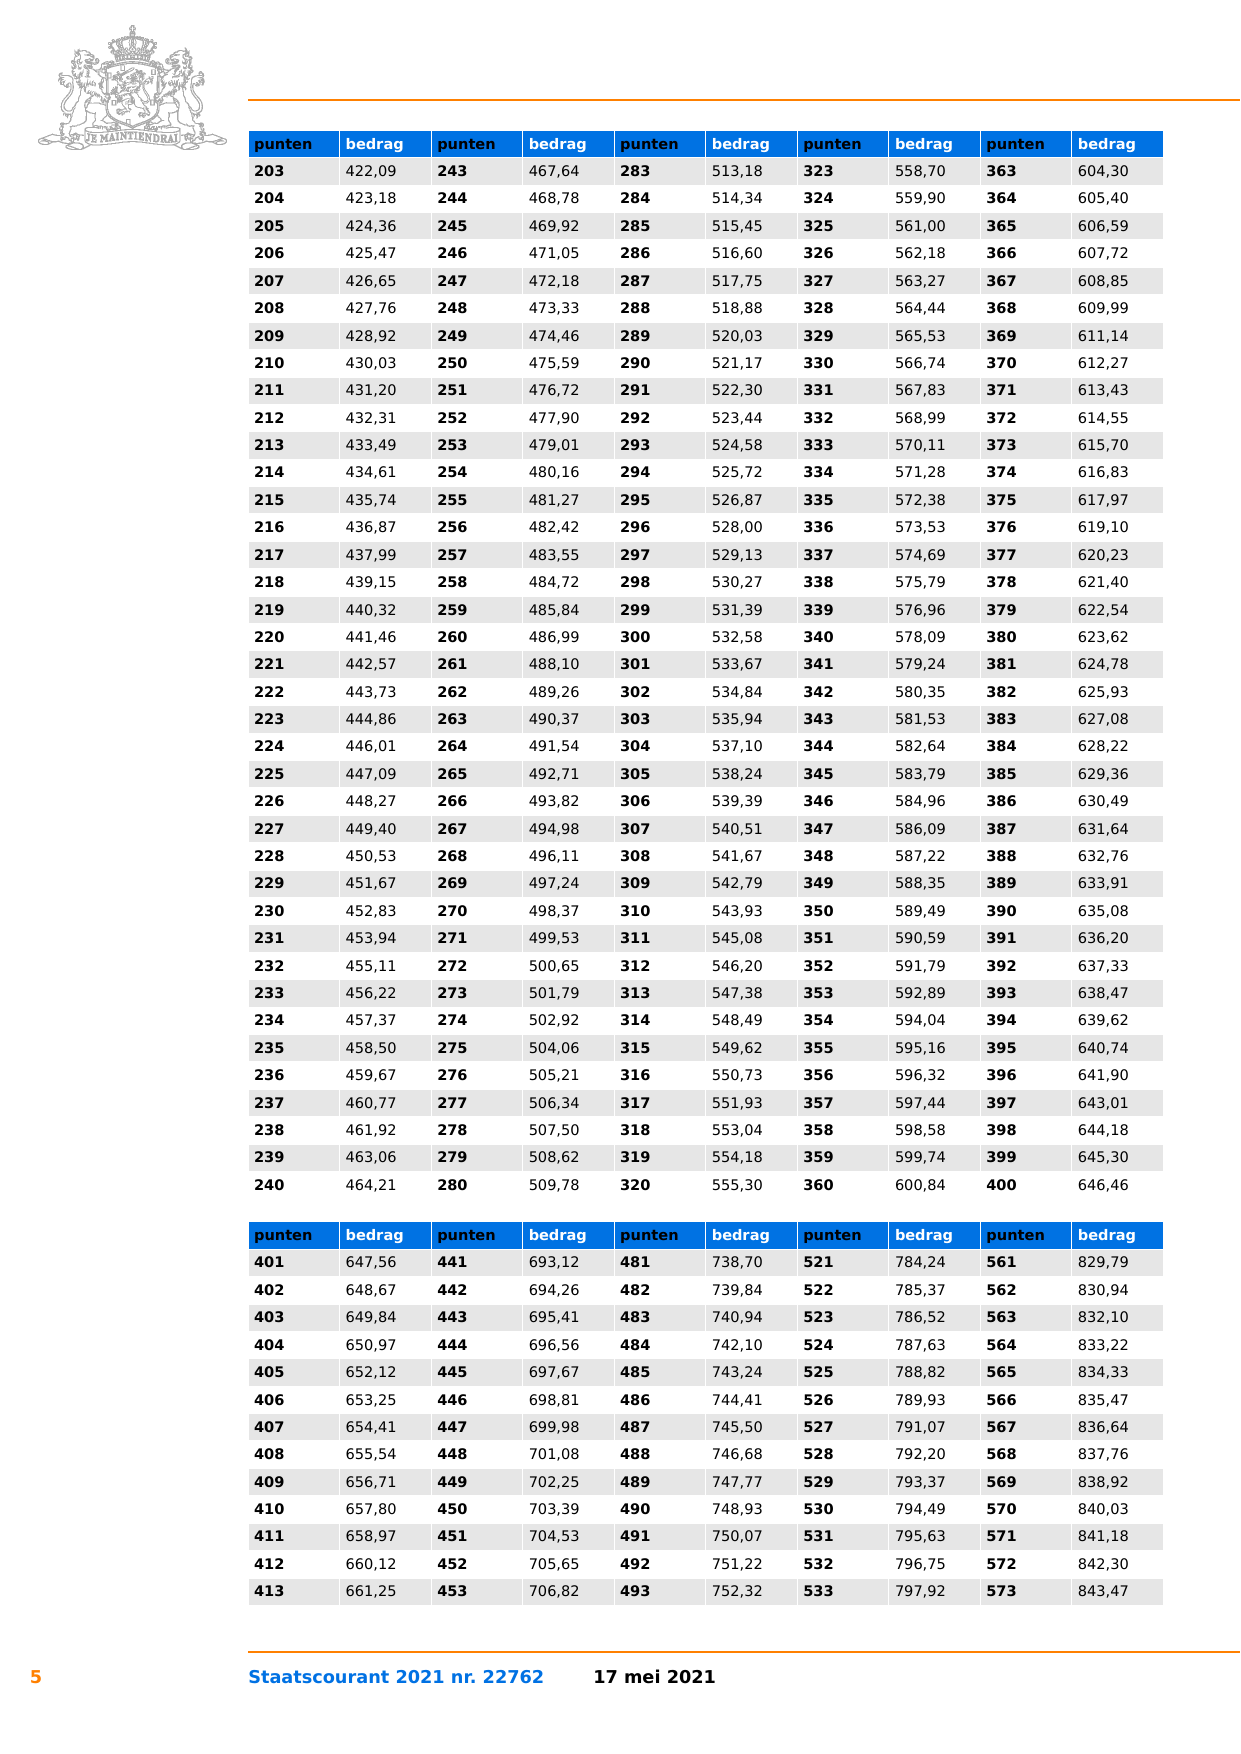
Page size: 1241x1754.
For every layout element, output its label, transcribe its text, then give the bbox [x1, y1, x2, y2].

table_cell 278 [432, 1117, 522, 1143]
table_cell 323 [798, 158, 888, 185]
table_cell 543,93 [706, 898, 797, 924]
table_cell 555,30 [706, 1172, 797, 1198]
table_cell 695,41 [523, 1305, 614, 1331]
table_cell 224 [249, 734, 339, 760]
table_cell 250 [432, 350, 522, 376]
table_cell 377 [981, 542, 1071, 568]
table_cell 620,23 [1072, 542, 1163, 568]
table_cell 409 [249, 1469, 339, 1495]
table_header bedrag [889, 1222, 980, 1249]
table_cell 368 [981, 295, 1071, 322]
table_cell 238 [249, 1117, 339, 1143]
table_cell 565 [981, 1359, 1071, 1386]
table_cell 740,94 [706, 1305, 797, 1331]
table_cell 318 [615, 1117, 705, 1143]
table_cell 259 [432, 597, 522, 623]
table_cell 447,09 [340, 761, 431, 787]
table_cell 358 [798, 1117, 888, 1143]
table_cell 604,30 [1072, 158, 1163, 185]
table_cell 533,67 [706, 651, 797, 678]
table_cell 289 [615, 323, 705, 349]
table_cell 260 [432, 624, 522, 650]
table_cell 506,34 [523, 1090, 614, 1116]
table_cell 793,37 [889, 1469, 980, 1495]
table_cell 306 [615, 789, 705, 815]
table_cell 257 [432, 542, 522, 568]
table_cell 613,43 [1072, 378, 1163, 404]
table_cell 843,47 [1072, 1579, 1163, 1605]
table_cell 351 [798, 925, 888, 952]
table_cell 571,28 [889, 460, 980, 486]
table_cell 538,24 [706, 761, 797, 787]
table_cell 573 [981, 1579, 1071, 1605]
table_cell 381 [981, 651, 1071, 678]
table_cell 508,62 [523, 1145, 614, 1171]
table_cell 433,49 [340, 432, 431, 459]
table_cell 379 [981, 597, 1071, 623]
table_cell 208 [249, 295, 339, 322]
table_cell 520,03 [706, 323, 797, 349]
table_cell 738,70 [706, 1250, 797, 1276]
table_cell 308 [615, 843, 705, 869]
table_cell 456,22 [340, 980, 431, 1007]
table_cell 461,92 [340, 1117, 431, 1143]
table_cell 297 [615, 542, 705, 568]
table_cell 750,07 [706, 1524, 797, 1550]
table_header bedrag [340, 131, 431, 157]
table_cell 253 [432, 432, 522, 459]
table_cell 628,22 [1072, 734, 1163, 760]
table_cell 658,97 [340, 1524, 431, 1550]
table_cell 705,65 [523, 1551, 614, 1577]
table_cell 500,65 [523, 953, 614, 979]
table_cell 444 [432, 1332, 522, 1358]
table_cell 443 [432, 1305, 522, 1331]
table_cell 694,26 [523, 1277, 614, 1303]
table_cell 630,49 [1072, 789, 1163, 815]
table_cell 489,26 [523, 679, 614, 705]
table_cell 522,30 [706, 378, 797, 404]
table_cell 256 [432, 515, 522, 541]
table_cell 505,21 [523, 1063, 614, 1089]
table_cell 534,84 [706, 679, 797, 705]
table_cell 608,85 [1072, 268, 1163, 294]
table_cell 488 [615, 1441, 705, 1468]
table_cell 284 [615, 186, 705, 212]
table_cell 661,25 [340, 1579, 431, 1605]
table_cell 533 [798, 1579, 888, 1605]
table_cell 586,09 [889, 816, 980, 842]
table_cell 272 [432, 953, 522, 979]
table_cell 353 [798, 980, 888, 1007]
table_cell 582,64 [889, 734, 980, 760]
table_cell 364 [981, 186, 1071, 212]
table_cell 292 [615, 405, 705, 431]
table_cell 435,74 [340, 487, 431, 513]
table_cell 492,71 [523, 761, 614, 787]
table_cell 411 [249, 1524, 339, 1550]
table_cell 212 [249, 405, 339, 431]
table_cell 526 [798, 1387, 888, 1413]
table_cell 428,92 [340, 323, 431, 349]
table_cell 609,99 [1072, 295, 1163, 322]
table_cell 502,92 [523, 1008, 614, 1034]
table_cell 633,91 [1072, 871, 1163, 897]
table_cell 246 [432, 241, 522, 267]
table_cell 211 [249, 378, 339, 404]
table_header bedrag [1072, 1222, 1163, 1249]
table_cell 267 [432, 816, 522, 842]
table_cell 579,24 [889, 651, 980, 678]
table_cell 488,10 [523, 651, 614, 678]
table_cell 389 [981, 871, 1071, 897]
table_cell 590,59 [889, 925, 980, 952]
table_cell 597,44 [889, 1090, 980, 1116]
table_cell 584,96 [889, 789, 980, 815]
table_cell 473,33 [523, 295, 614, 322]
table_header bedrag [706, 1222, 797, 1249]
table_cell 580,35 [889, 679, 980, 705]
table_cell 615,70 [1072, 432, 1163, 459]
table_cell 532 [798, 1551, 888, 1577]
table_cell 541,67 [706, 843, 797, 869]
table_cell 349 [798, 871, 888, 897]
table_cell 625,93 [1072, 679, 1163, 705]
table_cell 432,31 [340, 405, 431, 431]
table_cell 657,80 [340, 1496, 431, 1523]
table_cell 299 [615, 597, 705, 623]
table_header punten [981, 131, 1071, 157]
table_cell 562 [981, 1277, 1071, 1303]
table_cell 445 [432, 1359, 522, 1386]
table_cell 567 [981, 1414, 1071, 1440]
table_cell 383 [981, 706, 1071, 733]
table_cell 390 [981, 898, 1071, 924]
table_cell 571 [981, 1524, 1071, 1550]
table_cell 431,20 [340, 378, 431, 404]
table_cell 529,13 [706, 542, 797, 568]
table_cell 453 [432, 1579, 522, 1605]
table_cell 832,10 [1072, 1305, 1163, 1331]
table_cell 275 [432, 1035, 522, 1061]
table_cell 427,76 [340, 295, 431, 322]
table_cell 474,46 [523, 323, 614, 349]
table_cell 643,01 [1072, 1090, 1163, 1116]
table_cell 742,10 [706, 1332, 797, 1358]
table_cell 606,59 [1072, 213, 1163, 239]
table_cell 360 [798, 1172, 888, 1198]
table_cell 215 [249, 487, 339, 513]
table_cell 640,74 [1072, 1035, 1163, 1061]
table_cell 394 [981, 1008, 1071, 1034]
table_cell 291 [615, 378, 705, 404]
table_cell 515,45 [706, 213, 797, 239]
table_header punten [615, 1222, 705, 1249]
table_cell 243 [432, 158, 522, 185]
table_cell 540,51 [706, 816, 797, 842]
table_cell 554,18 [706, 1145, 797, 1171]
table_cell 452 [432, 1551, 522, 1577]
table_cell 423,18 [340, 186, 431, 212]
table_cell 617,97 [1072, 487, 1163, 513]
table_cell 527 [798, 1414, 888, 1440]
table_cell 523 [798, 1305, 888, 1331]
table_cell 787,63 [889, 1332, 980, 1358]
table_header punten [432, 1222, 522, 1249]
table_cell 274 [432, 1008, 522, 1034]
table_cell 784,24 [889, 1250, 980, 1276]
table_cell 235 [249, 1035, 339, 1061]
table_cell 702,25 [523, 1469, 614, 1495]
table_cell 279 [432, 1145, 522, 1171]
table_cell 392 [981, 953, 1071, 979]
table_cell 320 [615, 1172, 705, 1198]
table_cell 302 [615, 679, 705, 705]
table_cell 576,96 [889, 597, 980, 623]
table_cell 497,24 [523, 871, 614, 897]
table_cell 422,09 [340, 158, 431, 185]
table_cell 836,64 [1072, 1414, 1163, 1440]
table_cell 535,94 [706, 706, 797, 733]
table_cell 326 [798, 241, 888, 267]
table_cell 701,08 [523, 1441, 614, 1468]
table_cell 261 [432, 651, 522, 678]
table_cell 450 [432, 1496, 522, 1523]
table_cell 313 [615, 980, 705, 1007]
table_cell 214 [249, 460, 339, 486]
table_cell 346 [798, 789, 888, 815]
table_cell 748,93 [706, 1496, 797, 1523]
table_cell 654,41 [340, 1414, 431, 1440]
table_cell 575,79 [889, 569, 980, 596]
table_cell 835,47 [1072, 1387, 1163, 1413]
table_cell 572 [981, 1551, 1071, 1577]
table_cell 621,40 [1072, 569, 1163, 596]
table_header bedrag [706, 131, 797, 157]
table_cell 385 [981, 761, 1071, 787]
table_cell 232 [249, 953, 339, 979]
table_cell 240 [249, 1172, 339, 1198]
table_cell 837,76 [1072, 1441, 1163, 1468]
table_cell 354 [798, 1008, 888, 1034]
table_cell 526,87 [706, 487, 797, 513]
table_header punten [798, 131, 888, 157]
table_cell 449 [432, 1469, 522, 1495]
table_cell 830,94 [1072, 1277, 1163, 1303]
table_header bedrag [523, 1222, 614, 1249]
table_cell 744,41 [706, 1387, 797, 1413]
table_cell 290 [615, 350, 705, 376]
table_cell 649,84 [340, 1305, 431, 1331]
table_cell 285 [615, 213, 705, 239]
table_cell 286 [615, 241, 705, 267]
table_header punten [249, 131, 339, 157]
table_cell 434,61 [340, 460, 431, 486]
table_cell 404 [249, 1332, 339, 1358]
table_cell 567,83 [889, 378, 980, 404]
table_cell 336 [798, 515, 888, 541]
table_cell 333 [798, 432, 888, 459]
table_cell 829,79 [1072, 1250, 1163, 1276]
table_cell 619,10 [1072, 515, 1163, 541]
table_cell 545,08 [706, 925, 797, 952]
table_cell 624,78 [1072, 651, 1163, 678]
table_header punten [249, 1222, 339, 1249]
table_header punten [432, 131, 522, 157]
table_cell 559,90 [889, 186, 980, 212]
table_cell 450,53 [340, 843, 431, 869]
table_cell 206 [249, 241, 339, 267]
table_cell 521 [798, 1250, 888, 1276]
table_cell 795,63 [889, 1524, 980, 1550]
table_cell 650,97 [340, 1332, 431, 1358]
table_cell 203 [249, 158, 339, 185]
table_cell 387 [981, 816, 1071, 842]
table_cell 304 [615, 734, 705, 760]
table_cell 655,54 [340, 1441, 431, 1468]
table_cell 338 [798, 569, 888, 596]
table_cell 616,83 [1072, 460, 1163, 486]
table_cell 485,84 [523, 597, 614, 623]
table_cell 448,27 [340, 789, 431, 815]
table_cell 401 [249, 1250, 339, 1276]
table_cell 329 [798, 323, 888, 349]
table_cell 309 [615, 871, 705, 897]
table_cell 566,74 [889, 350, 980, 376]
table_cell 529 [798, 1469, 888, 1495]
table_cell 564,44 [889, 295, 980, 322]
table_cell 205 [249, 213, 339, 239]
table_cell 482 [615, 1277, 705, 1303]
table_cell 314 [615, 1008, 705, 1034]
table_cell 396 [981, 1063, 1071, 1089]
table_cell 486 [615, 1387, 705, 1413]
table_cell 785,37 [889, 1277, 980, 1303]
table_cell 412 [249, 1551, 339, 1577]
table_cell 363 [981, 158, 1071, 185]
table_header bedrag [1072, 131, 1163, 157]
table_cell 587,22 [889, 843, 980, 869]
table_cell 373 [981, 432, 1071, 459]
table_cell 581,53 [889, 706, 980, 733]
table_cell 638,47 [1072, 980, 1163, 1007]
table_cell 696,56 [523, 1332, 614, 1358]
table_cell 514,34 [706, 186, 797, 212]
table_cell 697,67 [523, 1359, 614, 1386]
table_cell 350 [798, 898, 888, 924]
table_cell 645,30 [1072, 1145, 1163, 1171]
table_cell 652,12 [340, 1359, 431, 1386]
table_cell 841,18 [1072, 1524, 1163, 1550]
table_cell 546,20 [706, 953, 797, 979]
table_cell 646,46 [1072, 1172, 1163, 1198]
table_cell 405 [249, 1359, 339, 1386]
table_cell 644,18 [1072, 1117, 1163, 1143]
table_cell 237 [249, 1090, 339, 1116]
table_cell 481 [615, 1250, 705, 1276]
table_cell 578,09 [889, 624, 980, 650]
table_cell 639,62 [1072, 1008, 1163, 1034]
table_cell 380 [981, 624, 1071, 650]
table_cell 551,93 [706, 1090, 797, 1116]
table_cell 789,93 [889, 1387, 980, 1413]
table_cell 484 [615, 1332, 705, 1358]
picture [38, 25, 227, 150]
table_cell 334 [798, 460, 888, 486]
table_cell 494,98 [523, 816, 614, 842]
table_cell 792,20 [889, 1441, 980, 1468]
table_cell 522 [798, 1277, 888, 1303]
table_cell 255 [432, 487, 522, 513]
table_cell 635,08 [1072, 898, 1163, 924]
table_cell 611,14 [1072, 323, 1163, 349]
table_cell 467,64 [523, 158, 614, 185]
table_cell 583,79 [889, 761, 980, 787]
table_cell 407 [249, 1414, 339, 1440]
table_cell 312 [615, 953, 705, 979]
table_cell 378 [981, 569, 1071, 596]
table_cell 517,75 [706, 268, 797, 294]
table_cell 486,99 [523, 624, 614, 650]
table_cell 572,38 [889, 487, 980, 513]
table_cell 588,35 [889, 871, 980, 897]
table_cell 550,73 [706, 1063, 797, 1089]
table_cell 563,27 [889, 268, 980, 294]
table_cell 400 [981, 1172, 1071, 1198]
table_cell 269 [432, 871, 522, 897]
table_cell 300 [615, 624, 705, 650]
table_cell 569 [981, 1469, 1071, 1495]
table_cell 406 [249, 1387, 339, 1413]
table_cell 342 [798, 679, 888, 705]
table_cell 247 [432, 268, 522, 294]
table_cell 745,50 [706, 1414, 797, 1440]
table_cell 561 [981, 1250, 1071, 1276]
table_cell 525,72 [706, 460, 797, 486]
table_cell 595,16 [889, 1035, 980, 1061]
table_cell 262 [432, 679, 522, 705]
table_cell 447 [432, 1414, 522, 1440]
table_cell 463,06 [340, 1145, 431, 1171]
table_cell 563 [981, 1305, 1071, 1331]
table_cell 530,27 [706, 569, 797, 596]
table_cell 397 [981, 1090, 1071, 1116]
table_cell 507,50 [523, 1117, 614, 1143]
table_cell 531,39 [706, 597, 797, 623]
table_cell 477,90 [523, 405, 614, 431]
table_cell 570,11 [889, 432, 980, 459]
table_cell 596,32 [889, 1063, 980, 1089]
table_cell 324 [798, 186, 888, 212]
table_cell 558,70 [889, 158, 980, 185]
table_cell 222 [249, 679, 339, 705]
table_cell 448 [432, 1441, 522, 1468]
table_cell 513,18 [706, 158, 797, 185]
table_cell 704,53 [523, 1524, 614, 1550]
table_cell 265 [432, 761, 522, 787]
table_cell 398 [981, 1117, 1071, 1143]
table_cell 623,62 [1072, 624, 1163, 650]
table_cell 382 [981, 679, 1071, 705]
table_cell 219 [249, 597, 339, 623]
table_cell 594,04 [889, 1008, 980, 1034]
table_cell 218 [249, 569, 339, 596]
table_cell 521,17 [706, 350, 797, 376]
table_cell 480,16 [523, 460, 614, 486]
table_cell 568,99 [889, 405, 980, 431]
table_cell 298 [615, 569, 705, 596]
table_cell 484,72 [523, 569, 614, 596]
table_cell 509,78 [523, 1172, 614, 1198]
table_cell 460,77 [340, 1090, 431, 1116]
table_cell 388 [981, 843, 1071, 869]
table_cell 327 [798, 268, 888, 294]
table_cell 209 [249, 323, 339, 349]
table_cell 307 [615, 816, 705, 842]
table_cell 356 [798, 1063, 888, 1089]
table_cell 311 [615, 925, 705, 952]
table_cell 348 [798, 843, 888, 869]
table_cell 384 [981, 734, 1071, 760]
table_cell 518,88 [706, 295, 797, 322]
table_cell 458,50 [340, 1035, 431, 1061]
table_cell 264 [432, 734, 522, 760]
table_cell 641,90 [1072, 1063, 1163, 1089]
table_cell 444,86 [340, 706, 431, 733]
table_cell 747,77 [706, 1469, 797, 1495]
table_cell 648,67 [340, 1277, 431, 1303]
table_cell 568 [981, 1441, 1071, 1468]
table_cell 254 [432, 460, 522, 486]
table_cell 315 [615, 1035, 705, 1061]
table_cell 316 [615, 1063, 705, 1089]
table_cell 524,58 [706, 432, 797, 459]
table_cell 355 [798, 1035, 888, 1061]
table_cell 531 [798, 1524, 888, 1550]
table_cell 331 [798, 378, 888, 404]
table_cell 528,00 [706, 515, 797, 541]
table_cell 838,92 [1072, 1469, 1163, 1495]
table_cell 547,38 [706, 980, 797, 1007]
table_cell 319 [615, 1145, 705, 1171]
table_cell 437,99 [340, 542, 431, 568]
table_cell 598,58 [889, 1117, 980, 1143]
table_cell 699,98 [523, 1414, 614, 1440]
table_cell 213 [249, 432, 339, 459]
table_cell 266 [432, 789, 522, 815]
table_cell 498,37 [523, 898, 614, 924]
table_cell 476,72 [523, 378, 614, 404]
table_cell 335 [798, 487, 888, 513]
table_cell 532,58 [706, 624, 797, 650]
table_cell 489 [615, 1469, 705, 1495]
table_cell 310 [615, 898, 705, 924]
table_cell 496,11 [523, 843, 614, 869]
table_cell 516,60 [706, 241, 797, 267]
table_cell 207 [249, 268, 339, 294]
table_cell 233 [249, 980, 339, 1007]
table_cell 449,40 [340, 816, 431, 842]
table_cell 570 [981, 1496, 1071, 1523]
table_cell 410 [249, 1496, 339, 1523]
table_cell 424,36 [340, 213, 431, 239]
table_cell 796,75 [889, 1551, 980, 1577]
table_cell 441,46 [340, 624, 431, 650]
table_cell 631,64 [1072, 816, 1163, 842]
table_cell 393 [981, 980, 1071, 1007]
table_cell 834,33 [1072, 1359, 1163, 1386]
table_cell 330 [798, 350, 888, 376]
table_cell 386 [981, 789, 1071, 815]
table_cell 490,37 [523, 706, 614, 733]
table_cell 236 [249, 1063, 339, 1089]
table_cell 693,12 [523, 1250, 614, 1276]
table_cell 328 [798, 295, 888, 322]
table_cell 653,25 [340, 1387, 431, 1413]
table_cell 483,55 [523, 542, 614, 568]
table_header punten [615, 131, 705, 157]
table_cell 344 [798, 734, 888, 760]
table_cell 485 [615, 1359, 705, 1386]
table_cell 369 [981, 323, 1071, 349]
table_cell 706,82 [523, 1579, 614, 1605]
table_cell 840,03 [1072, 1496, 1163, 1523]
table_cell 637,33 [1072, 953, 1163, 979]
table_cell 573,53 [889, 515, 980, 541]
table_cell 743,24 [706, 1359, 797, 1386]
table_cell 656,71 [340, 1469, 431, 1495]
table_cell 592,89 [889, 980, 980, 1007]
table_cell 403 [249, 1305, 339, 1331]
table_cell 614,55 [1072, 405, 1163, 431]
table_cell 443,73 [340, 679, 431, 705]
table_cell 607,72 [1072, 241, 1163, 267]
table_cell 469,92 [523, 213, 614, 239]
table_cell 399 [981, 1145, 1071, 1171]
table_cell 493,82 [523, 789, 614, 815]
table_cell 442 [432, 1277, 522, 1303]
table_cell 452,83 [340, 898, 431, 924]
table_cell 528 [798, 1441, 888, 1468]
table_cell 229 [249, 871, 339, 897]
table_cell 622,54 [1072, 597, 1163, 623]
table_cell 472,18 [523, 268, 614, 294]
table_cell 345 [798, 761, 888, 787]
table_cell 337 [798, 542, 888, 568]
table_cell 210 [249, 350, 339, 376]
table_cell 542,79 [706, 871, 797, 897]
table_cell 204 [249, 186, 339, 212]
table_cell 271 [432, 925, 522, 952]
table_cell 216 [249, 515, 339, 541]
table_cell 627,08 [1072, 706, 1163, 733]
table_cell 239 [249, 1145, 339, 1171]
table_cell 523,44 [706, 405, 797, 431]
table_cell 227 [249, 816, 339, 842]
table_cell 258 [432, 569, 522, 596]
table_cell 561,00 [889, 213, 980, 239]
table_cell 425,47 [340, 241, 431, 267]
table_cell 537,10 [706, 734, 797, 760]
table_cell 464,21 [340, 1172, 431, 1198]
table_cell 251 [432, 378, 522, 404]
table_cell 391 [981, 925, 1071, 952]
table_cell 739,84 [706, 1277, 797, 1303]
table_cell 276 [432, 1063, 522, 1089]
table_cell 430,03 [340, 350, 431, 376]
table_cell 372 [981, 405, 1071, 431]
table_cell 294 [615, 460, 705, 486]
table_cell 453,94 [340, 925, 431, 952]
table_cell 440,32 [340, 597, 431, 623]
table_cell 303 [615, 706, 705, 733]
table_cell 277 [432, 1090, 522, 1116]
table_cell 525 [798, 1359, 888, 1386]
table_cell 343 [798, 706, 888, 733]
table_cell 549,62 [706, 1035, 797, 1061]
table_cell 660,12 [340, 1551, 431, 1577]
table_cell 612,27 [1072, 350, 1163, 376]
table_cell 270 [432, 898, 522, 924]
table_cell 283 [615, 158, 705, 185]
table_cell 408 [249, 1441, 339, 1468]
table_cell 339 [798, 597, 888, 623]
table_cell 504,06 [523, 1035, 614, 1061]
table_header bedrag [523, 131, 614, 157]
table_cell 591,79 [889, 953, 980, 979]
table_cell 468,78 [523, 186, 614, 212]
table_cell 499,53 [523, 925, 614, 952]
table_cell 487 [615, 1414, 705, 1440]
table_cell 280 [432, 1172, 522, 1198]
table_cell 794,49 [889, 1496, 980, 1523]
table_cell 786,52 [889, 1305, 980, 1331]
table_cell 482,42 [523, 515, 614, 541]
table_cell 295 [615, 487, 705, 513]
table_cell 341 [798, 651, 888, 678]
table_cell 296 [615, 515, 705, 541]
table_cell 629,36 [1072, 761, 1163, 787]
table_cell 366 [981, 241, 1071, 267]
table_cell 340 [798, 624, 888, 650]
table_cell 413 [249, 1579, 339, 1605]
table_cell 490 [615, 1496, 705, 1523]
table_cell 553,04 [706, 1117, 797, 1143]
table_header bedrag [889, 131, 980, 157]
table_cell 530 [798, 1496, 888, 1523]
table_cell 317 [615, 1090, 705, 1116]
table_cell 347 [798, 816, 888, 842]
table_cell 471,05 [523, 241, 614, 267]
table_cell 221 [249, 651, 339, 678]
table_cell 217 [249, 542, 339, 568]
table_cell 492 [615, 1551, 705, 1577]
table_cell 491 [615, 1524, 705, 1550]
table_cell 791,07 [889, 1414, 980, 1440]
table_cell 439,15 [340, 569, 431, 596]
table_cell 263 [432, 706, 522, 733]
table_cell 249 [432, 323, 522, 349]
table_cell 842,30 [1072, 1551, 1163, 1577]
table_cell 293 [615, 432, 705, 459]
table_header punten [798, 1222, 888, 1249]
table_cell 402 [249, 1277, 339, 1303]
table_cell 566 [981, 1387, 1071, 1413]
table_cell 395 [981, 1035, 1071, 1061]
table_cell 226 [249, 789, 339, 815]
table_cell 234 [249, 1008, 339, 1034]
table_cell 225 [249, 761, 339, 787]
table_cell 436,87 [340, 515, 431, 541]
table_cell 223 [249, 706, 339, 733]
table_cell 493 [615, 1579, 705, 1605]
table_cell 524 [798, 1332, 888, 1358]
table_cell 220 [249, 624, 339, 650]
table_header punten [981, 1222, 1071, 1249]
table_cell 457,37 [340, 1008, 431, 1034]
table_cell 426,65 [340, 268, 431, 294]
table_cell 565,53 [889, 323, 980, 349]
table_cell 574,69 [889, 542, 980, 568]
table_cell 833,22 [1072, 1332, 1163, 1358]
table_cell 632,76 [1072, 843, 1163, 869]
table_header bedrag [340, 1222, 431, 1249]
table_cell 332 [798, 405, 888, 431]
table_cell 374 [981, 460, 1071, 486]
table_cell 479,01 [523, 432, 614, 459]
table_cell 797,92 [889, 1579, 980, 1605]
table_cell 605,40 [1072, 186, 1163, 212]
table_cell 548,49 [706, 1008, 797, 1034]
table_cell 589,49 [889, 898, 980, 924]
table_cell 370 [981, 350, 1071, 376]
table_cell 647,56 [340, 1250, 431, 1276]
table_cell 228 [249, 843, 339, 869]
table_cell 245 [432, 213, 522, 239]
table_cell 325 [798, 213, 888, 239]
table_cell 752,32 [706, 1579, 797, 1605]
table_cell 636,20 [1072, 925, 1163, 952]
table_cell 231 [249, 925, 339, 952]
table_cell 481,27 [523, 487, 614, 513]
table_cell 788,82 [889, 1359, 980, 1386]
table_cell 441 [432, 1250, 522, 1276]
table_cell 459,67 [340, 1063, 431, 1089]
table_cell 475,59 [523, 350, 614, 376]
table_cell 352 [798, 953, 888, 979]
table_cell 451,67 [340, 871, 431, 897]
table_cell 252 [432, 405, 522, 431]
table_cell 451 [432, 1524, 522, 1550]
table_cell 367 [981, 268, 1071, 294]
table_cell 446 [432, 1387, 522, 1413]
table_cell 376 [981, 515, 1071, 541]
table_cell 491,54 [523, 734, 614, 760]
table_cell 698,81 [523, 1387, 614, 1413]
table_cell 288 [615, 295, 705, 322]
table_cell 751,22 [706, 1551, 797, 1577]
table_cell 301 [615, 651, 705, 678]
table_cell 501,79 [523, 980, 614, 1007]
table_cell 483 [615, 1305, 705, 1331]
table_cell 564 [981, 1332, 1071, 1358]
table_cell 244 [432, 186, 522, 212]
table_cell 230 [249, 898, 339, 924]
table_cell 455,11 [340, 953, 431, 979]
table_cell 359 [798, 1145, 888, 1171]
table_cell 703,39 [523, 1496, 614, 1523]
table_cell 248 [432, 295, 522, 322]
table_cell 539,39 [706, 789, 797, 815]
table_cell 357 [798, 1090, 888, 1116]
table_cell 375 [981, 487, 1071, 513]
table_cell 268 [432, 843, 522, 869]
table_cell 305 [615, 761, 705, 787]
table_cell 365 [981, 213, 1071, 239]
table_cell 746,68 [706, 1441, 797, 1468]
table_cell 371 [981, 378, 1071, 404]
table_cell 442,57 [340, 651, 431, 678]
table_cell 446,01 [340, 734, 431, 760]
table_cell 273 [432, 980, 522, 1007]
table_cell 287 [615, 268, 705, 294]
table_cell 599,74 [889, 1145, 980, 1171]
table_cell 562,18 [889, 241, 980, 267]
table_cell 600,84 [889, 1172, 980, 1198]
